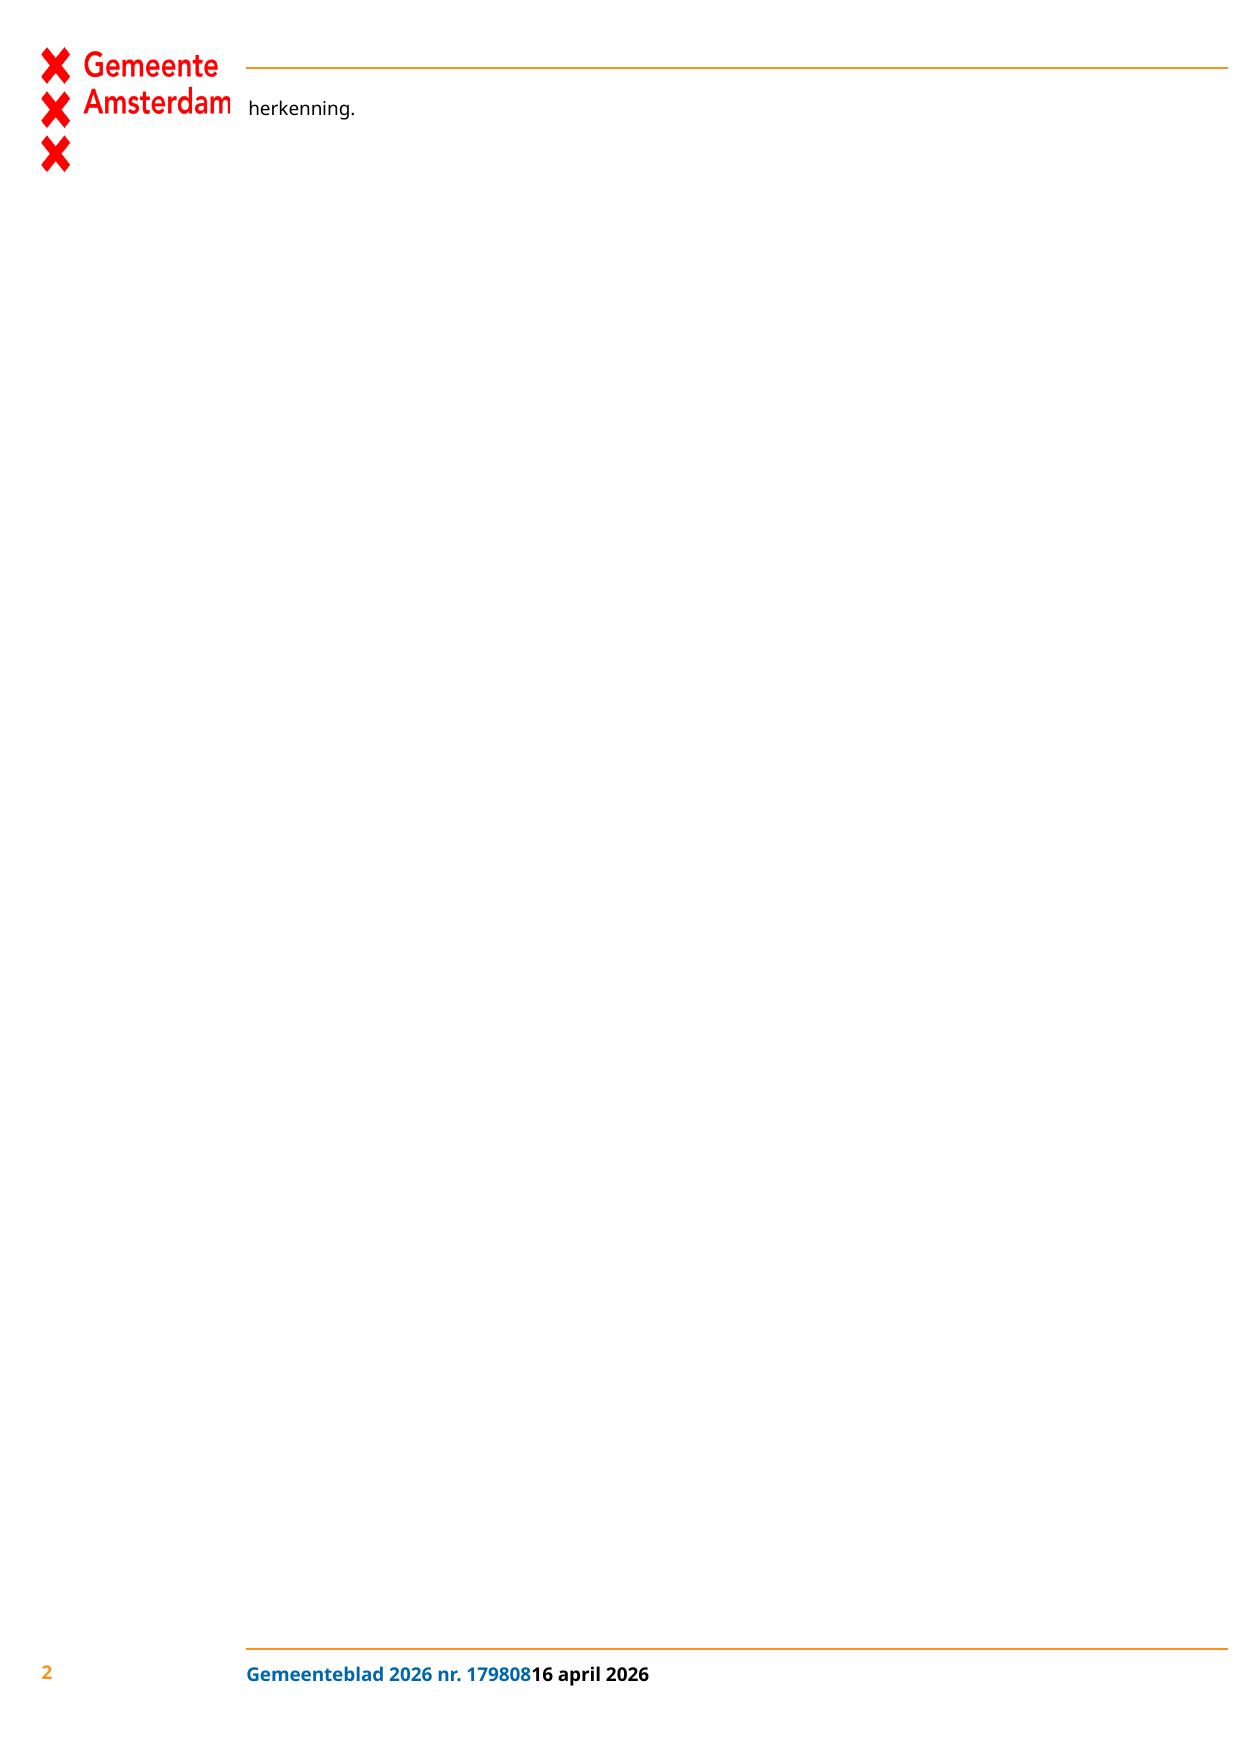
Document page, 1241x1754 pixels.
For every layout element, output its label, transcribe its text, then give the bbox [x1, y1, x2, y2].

picture [41, 47, 231, 172]
text herkenning. [248, 95, 1152, 121]
